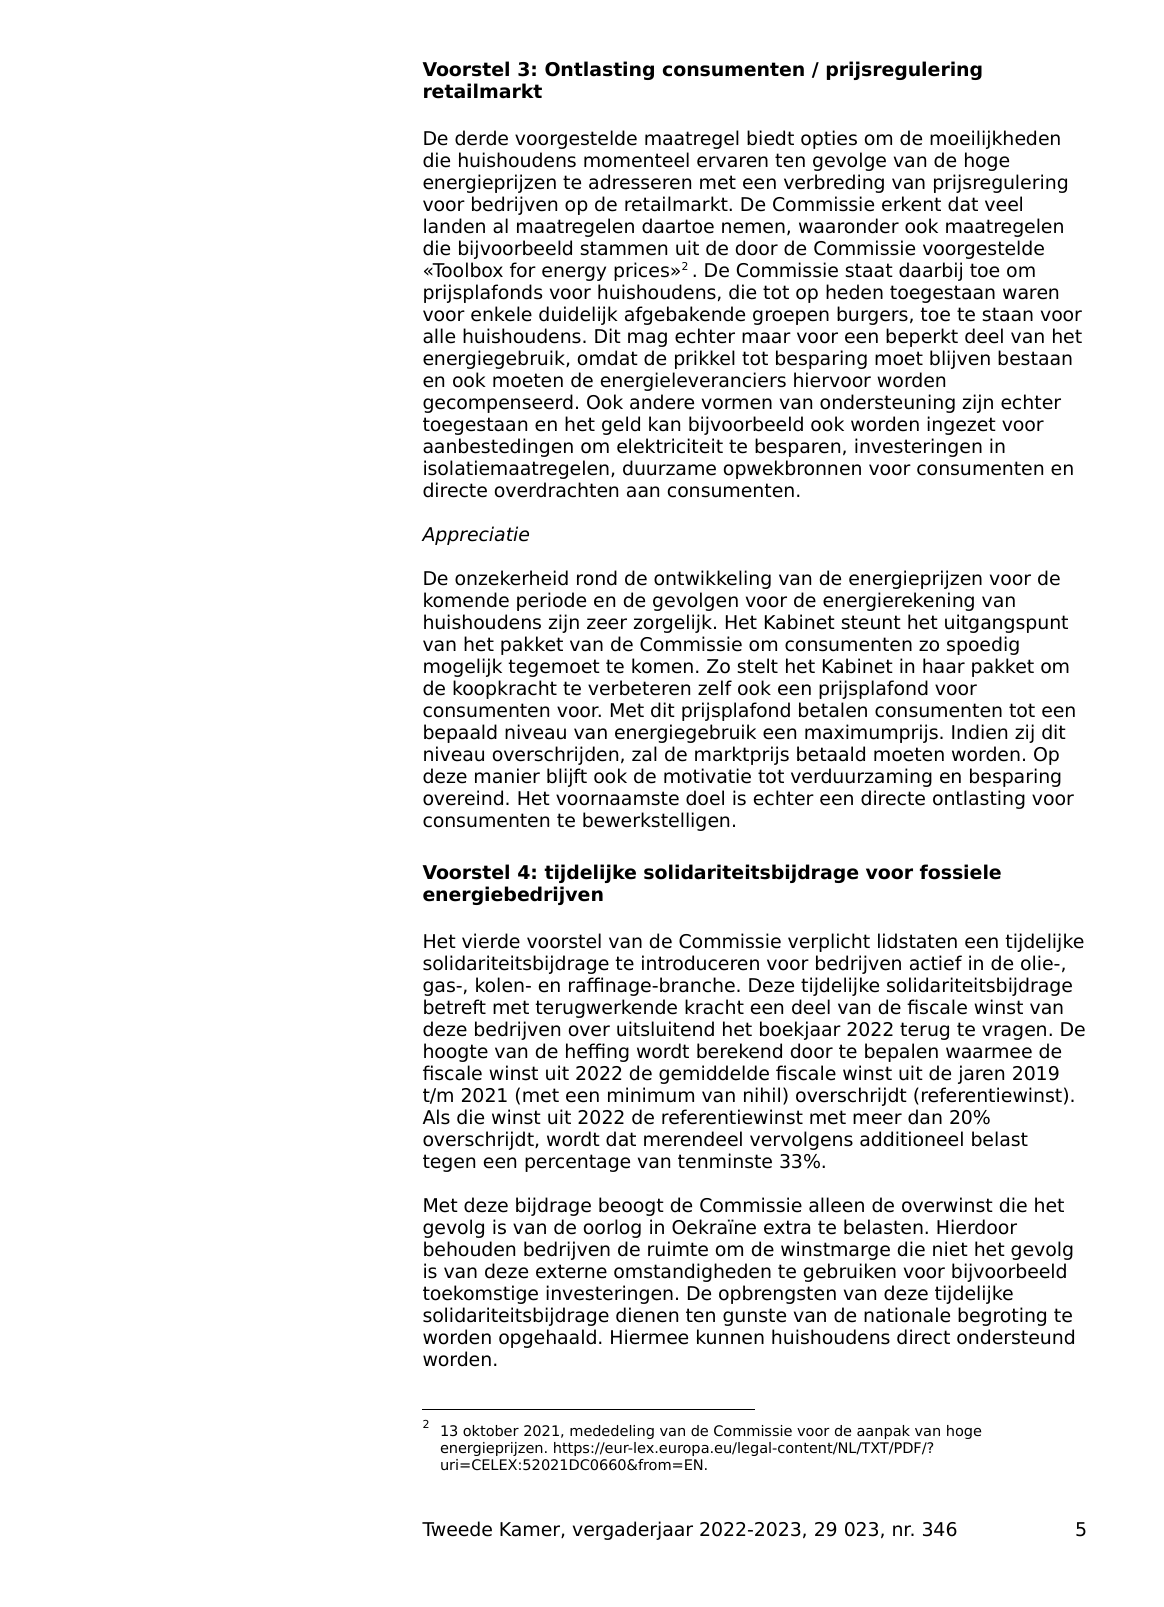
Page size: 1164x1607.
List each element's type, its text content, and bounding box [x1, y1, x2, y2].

subtitle Appreciatie [422, 524, 1087, 546]
text 13 oktober 2021, mededeling van de Commissie voor de aanpak van hoge energieprijzen. https://eur-lex.europa.eu/legal-content/NL/TXT/PDF/?uri=CELEX:52021DC0660&from=EN. [422, 1418, 1087, 1474]
subtitle Voorstel 4: tijdelijke solidariteitsbijdrage voor fossiele energiebedrijven [422, 862, 1087, 906]
subtitle Voorstel 3: Ontlasting consumenten / prijsregulering retailmarkt [422, 59, 1087, 103]
text Het vierde voorstel van de Commissie verplicht lidstaten een tijdelijke solidariteitsbijdrage te introduceren voor bedrijven actief in de olie-, gas-, kolen- en raffinage-branche. Deze tijdelijke solidariteitsbijdrage betreft met terugwerkende kracht een deel van de fiscale winst van deze bedrijven over uitsluitend het boekjaar 2022 terug te vragen. De hoogte van de heffing wordt berekend door te bepalen waarmee de fiscale winst uit 2022 de gemiddelde fiscale winst uit de jaren 2019 t/m 2021 (met een minimum van nihil) overschrijdt (referentiewinst). Als die winst uit 2022 de referentiewinst met meer dan 20% overschrijdt, wordt dat merendeel vervolgens additioneel belast tegen een percentage van tenminste 33%. [422, 931, 1087, 1172]
text De derde voorgestelde maatregel biedt opties om de moeilijkheden die huishoudens momenteel ervaren ten gevolge van de hoge energieprijzen te adresseren met een verbreding van prijsregulering voor bedrijven op de retailmarkt. De Commissie erkent dat veel landen al maatregelen daartoe nemen, waaronder ook maatregelen die bijvoorbeeld stammen uit de door de Commissie voorgestelde «Toolbox for energy prices». De Commissie staat daarbij toe om prijsplafonds voor huishoudens, die tot op heden toegestaan waren voor enkele duidelijk afgebakende groepen burgers, toe te staan voor alle huishoudens. Dit mag echter maar voor een beperkt deel van het energiegebruik, omdat de prikkel tot besparing moet blijven bestaan en ook moeten de energieleveranciers hiervoor worden gecompenseerd. Ook andere vormen van ondersteuning zijn echter toegestaan en het geld kan bijvoorbeeld ook worden ingezet voor aanbestedingen om elektriciteit te besparen, investeringen in isolatiemaatregelen, duurzame opwekbronnen voor consumenten en directe overdrachten aan consumenten. [422, 128, 1087, 502]
text De onzekerheid rond de ontwikkeling van de energieprijzen voor de komende periode en de gevolgen voor de energierekening van huishoudens zijn zeer zorgelijk. Het Kabinet steunt het uitgangspunt van het pakket van de Commissie om consumenten zo spoedig mogelijk tegemoet te komen. Zo stelt het Kabinet in haar pakket om de koopkracht te verbeteren zelf ook een prijsplafond voor consumenten voor. Met dit prijsplafond betalen consumenten tot een bepaald niveau van energiegebruik een maximumprijs. Indien zij dit niveau overschrijden, zal de marktprijs betaald moeten worden. Op deze manier blijft ook de motivatie tot verduurzaming en besparing overeind. Het voornaamste doel is echter een directe ontlasting voor consumenten te bewerkstelligen. [422, 568, 1087, 832]
text Met deze bijdrage beoogt de Commissie alleen de overwinst die het gevolg is van de oorlog in Oekraïne extra te belasten. Hierdoor behouden bedrijven de ruimte om de winstmarge die niet het gevolg is van deze externe omstandigheden te gebruiken voor bijvoorbeeld toekomstige investeringen. De opbrengsten van deze tijdelijke solidariteitsbijdrage dienen ten gunste van de nationale begroting te worden opgehaald. Hiermee kunnen huishoudens direct ondersteund worden. [422, 1195, 1087, 1371]
